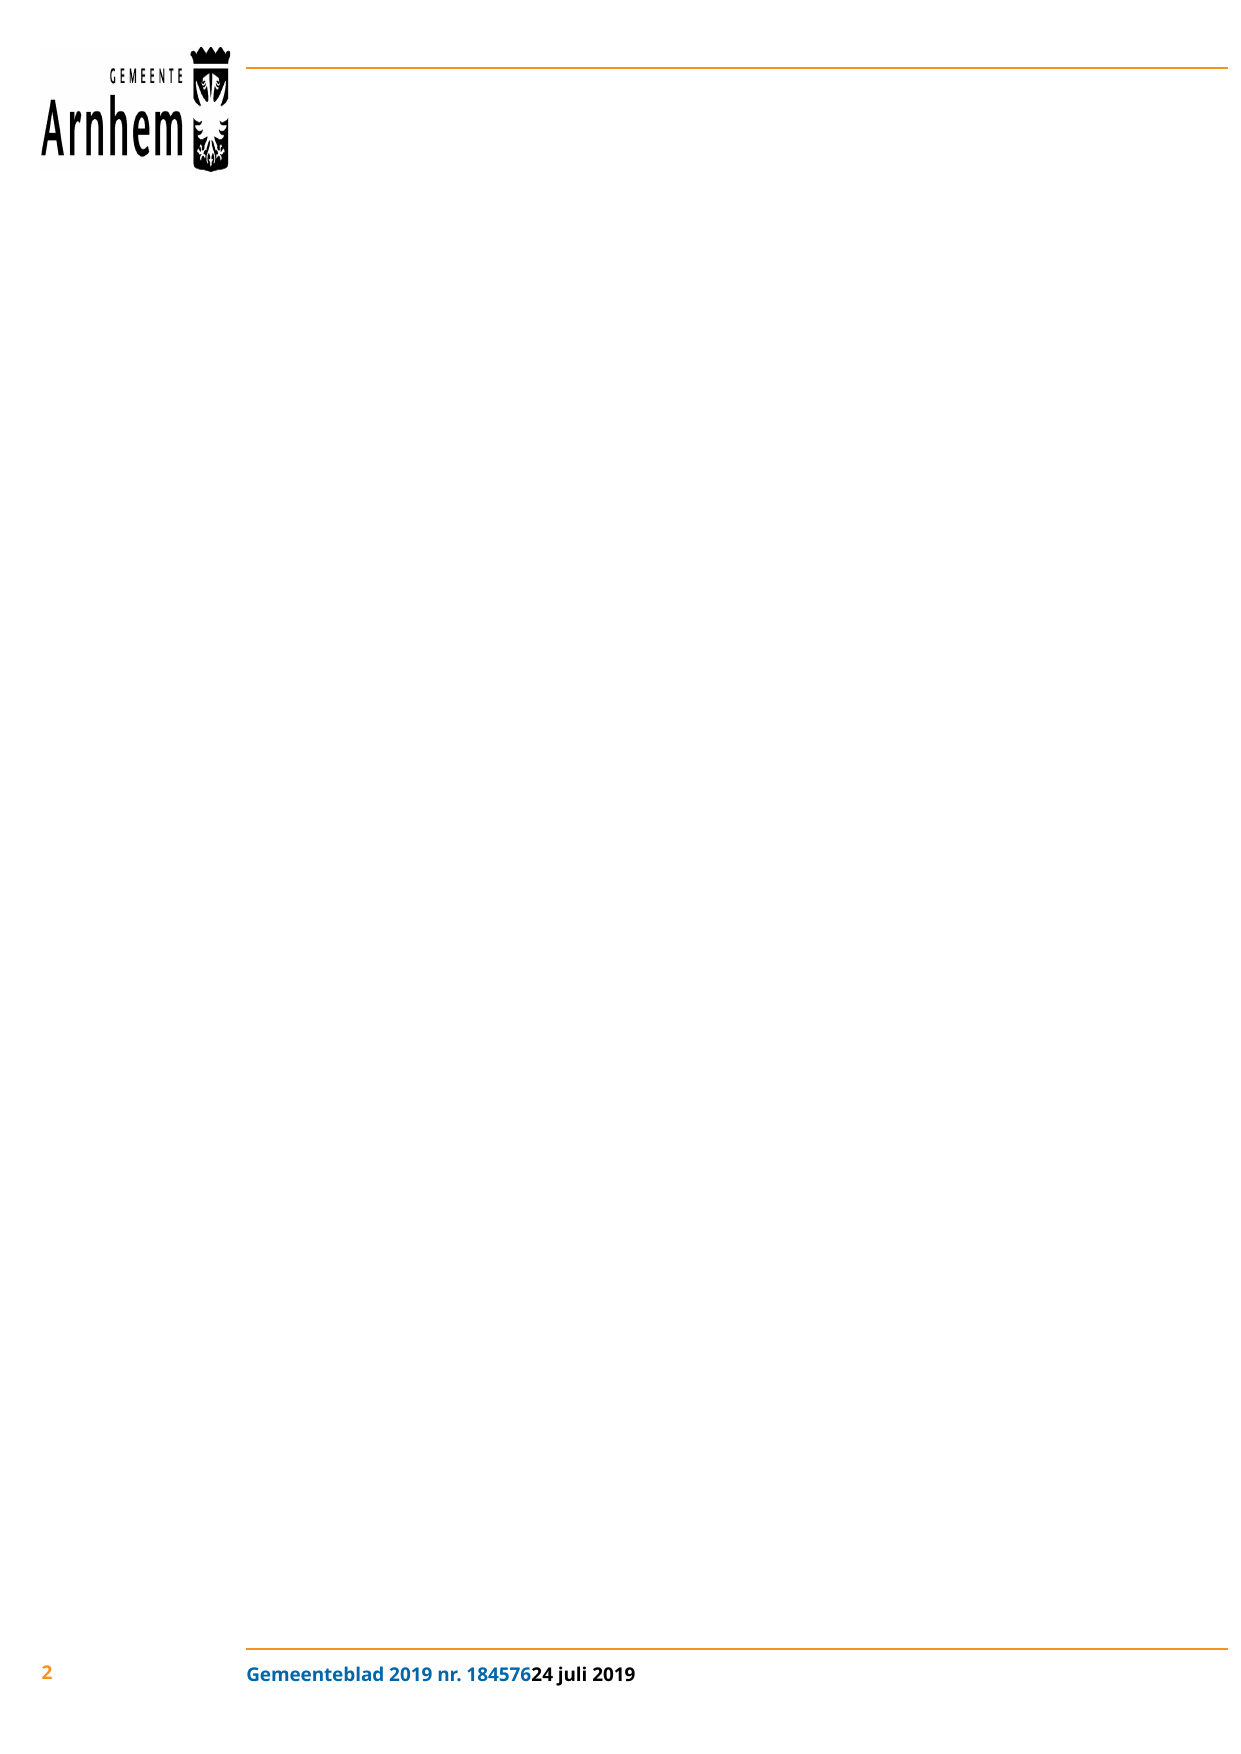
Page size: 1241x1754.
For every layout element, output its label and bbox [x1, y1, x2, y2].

picture [41, 47, 231, 172]
